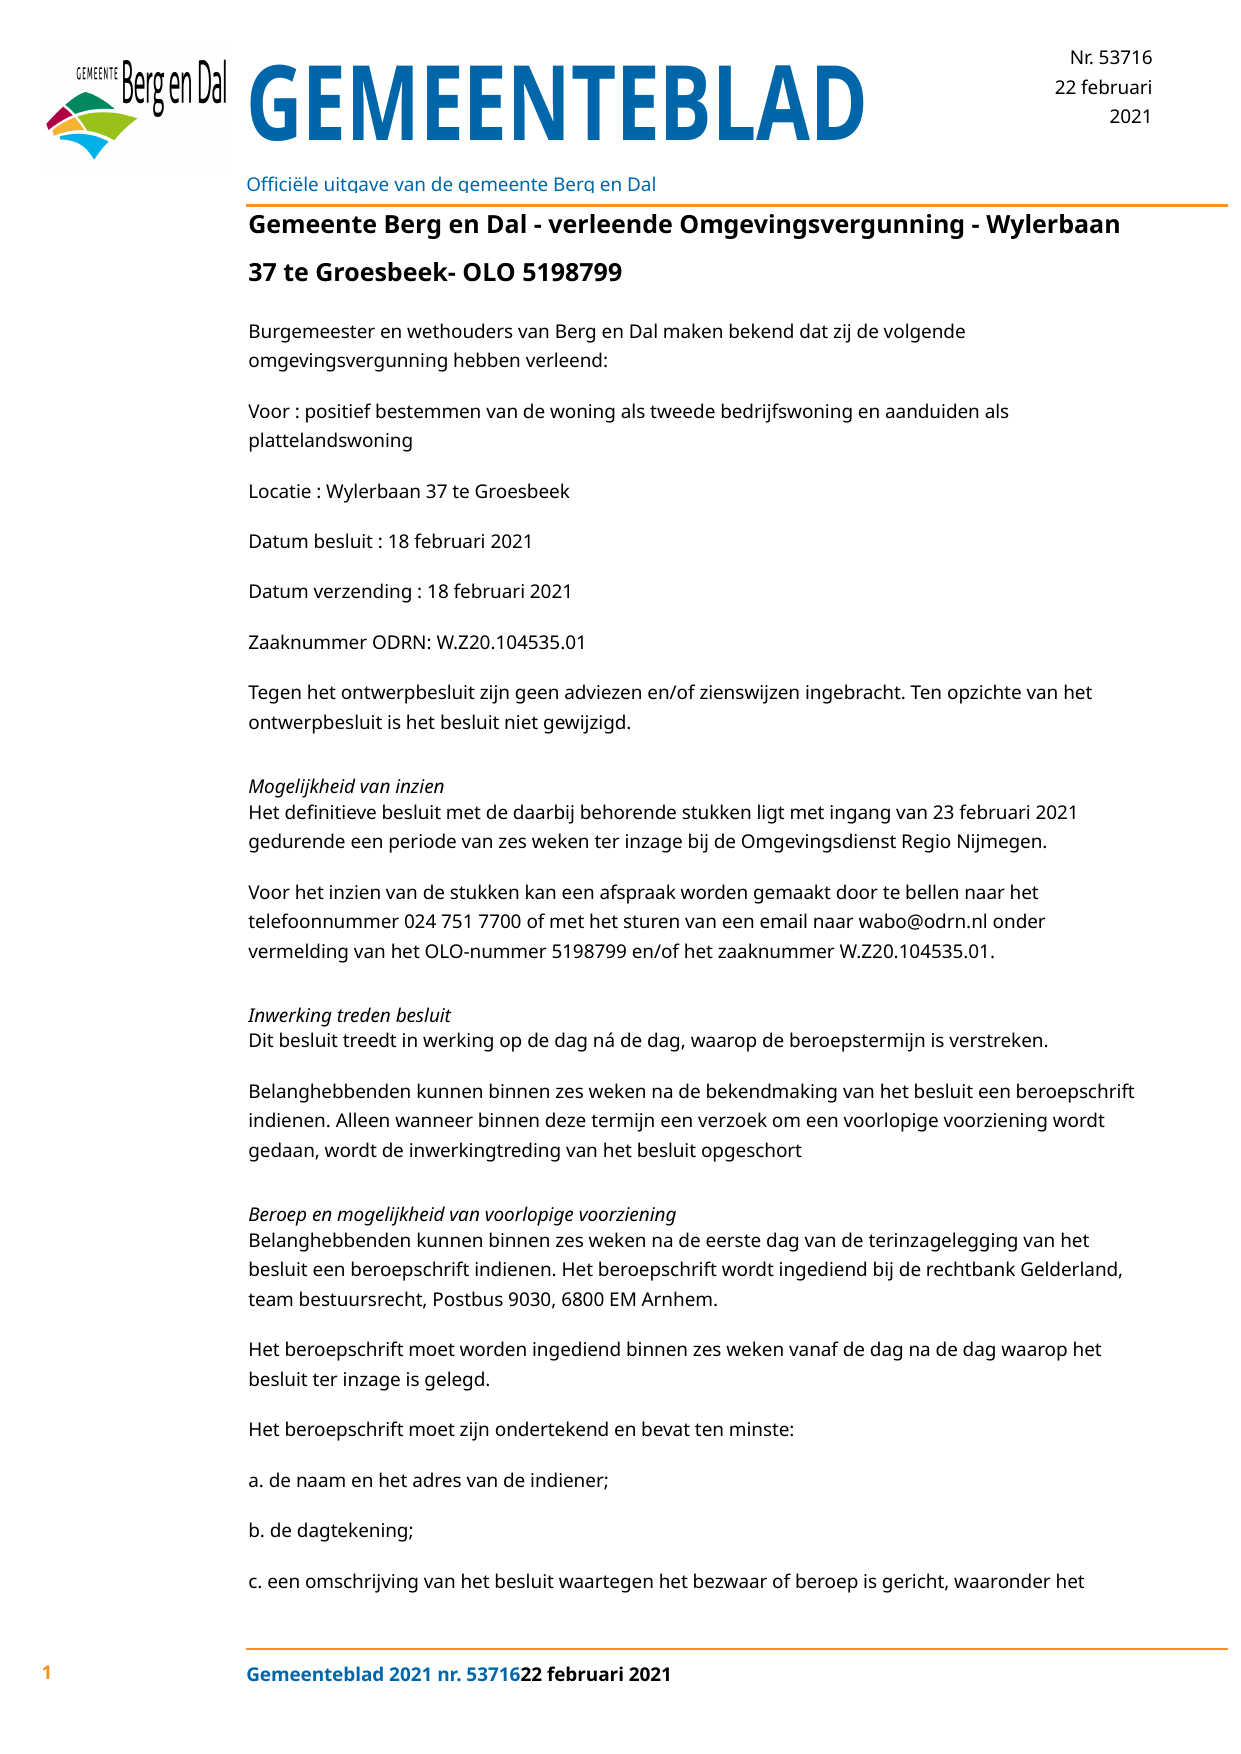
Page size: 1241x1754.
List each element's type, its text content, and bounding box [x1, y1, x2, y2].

text b. de dagtekening; [248, 1517, 1152, 1543]
text Zaaknummer ODRN: W.Z20.104535.01 [248, 629, 1152, 655]
text Datum besluit : 18 februari 2021 [248, 528, 1152, 554]
text Burgemeester en wethouders van Berg en Dal maken bekend dat zij de volgende omgevingsvergunning hebben verleend: [248, 318, 1152, 373]
text Mogelijkheid van inzien [248, 773, 1152, 799]
text Inwerking treden besluit [248, 1002, 1152, 1028]
text a. de naam en het adres van de indiener; [248, 1467, 1152, 1493]
text Tegen het ontwerpbesluit zijn geen adviezen en/of zienswijzen ingebracht. Ten opzichte van het ontwerpbesluit is het besluit niet gewijzigd. [248, 679, 1152, 735]
text Voor : positief bestemmen van de woning als tweede bedrijfswoning en aanduiden als plattelandswoning [248, 398, 1152, 453]
picture [41, 47, 231, 172]
text c. een omschrijving van het besluit waartegen het bezwaar of beroep is gericht, waaronder het [248, 1568, 1152, 1593]
text Gemeente Berg en Dal - verleende Omgevingsvergunning - Wylerbaan 37 te Groesbeek- OLO 5198799 [248, 207, 1152, 288]
text Belanghebbenden kunnen binnen zes weken na de eerste dag van de terinzagelegging van het besluit een beroepschrift indienen. Het beroepschrift wordt ingediend bij de rechtbank Gelderland, team bestuursrecht, Postbus 9030, 6800 EM Arnhem. [248, 1227, 1152, 1312]
text Het beroepschrift moet zijn ondertekend en bevat ten minste: [248, 1417, 1152, 1442]
text Dit besluit treedt in werking op de dag ná de dag, waarop de beroepstermijn is verstreken. [248, 1028, 1152, 1053]
text Het definitieve besluit met de daarbij behorende stukken ligt met ingang van 23 februari 2021 gedurende een periode van zes weken ter inzage bij de Omgevingsdienst Regio Nijmegen. [248, 799, 1152, 854]
text Locatie : Wylerbaan 37 te Groesbeek [248, 478, 1152, 504]
text Belanghebbenden kunnen binnen zes weken na de bekendmaking van het besluit een beroepschrift indienen. Alleen wanneer binnen deze termijn een verzoek om een voorlopige voorziening wordt gedaan, wordt de inwerkingtreding van het besluit opgeschort [248, 1078, 1152, 1163]
text Voor het inzien van de stukken kan een afspraak worden gemaakt door te bellen naar het telefoonnummer 024 751 7700 of met het sturen van een email naar wabo@odrn.nl onder vermelding van het OLO-nummer 5198799 en/of het zaaknummer W.Z20.104535.01. [248, 879, 1152, 964]
text Het beroepschrift moet worden ingediend binnen zes weken vanaf de dag na de dag waarop het besluit ter inzage is gelegd. [248, 1337, 1152, 1392]
text Beroep en mogelijkheid van voorlopige voorziening [248, 1201, 1152, 1227]
text Datum verzending : 18 februari 2021 [248, 579, 1152, 604]
